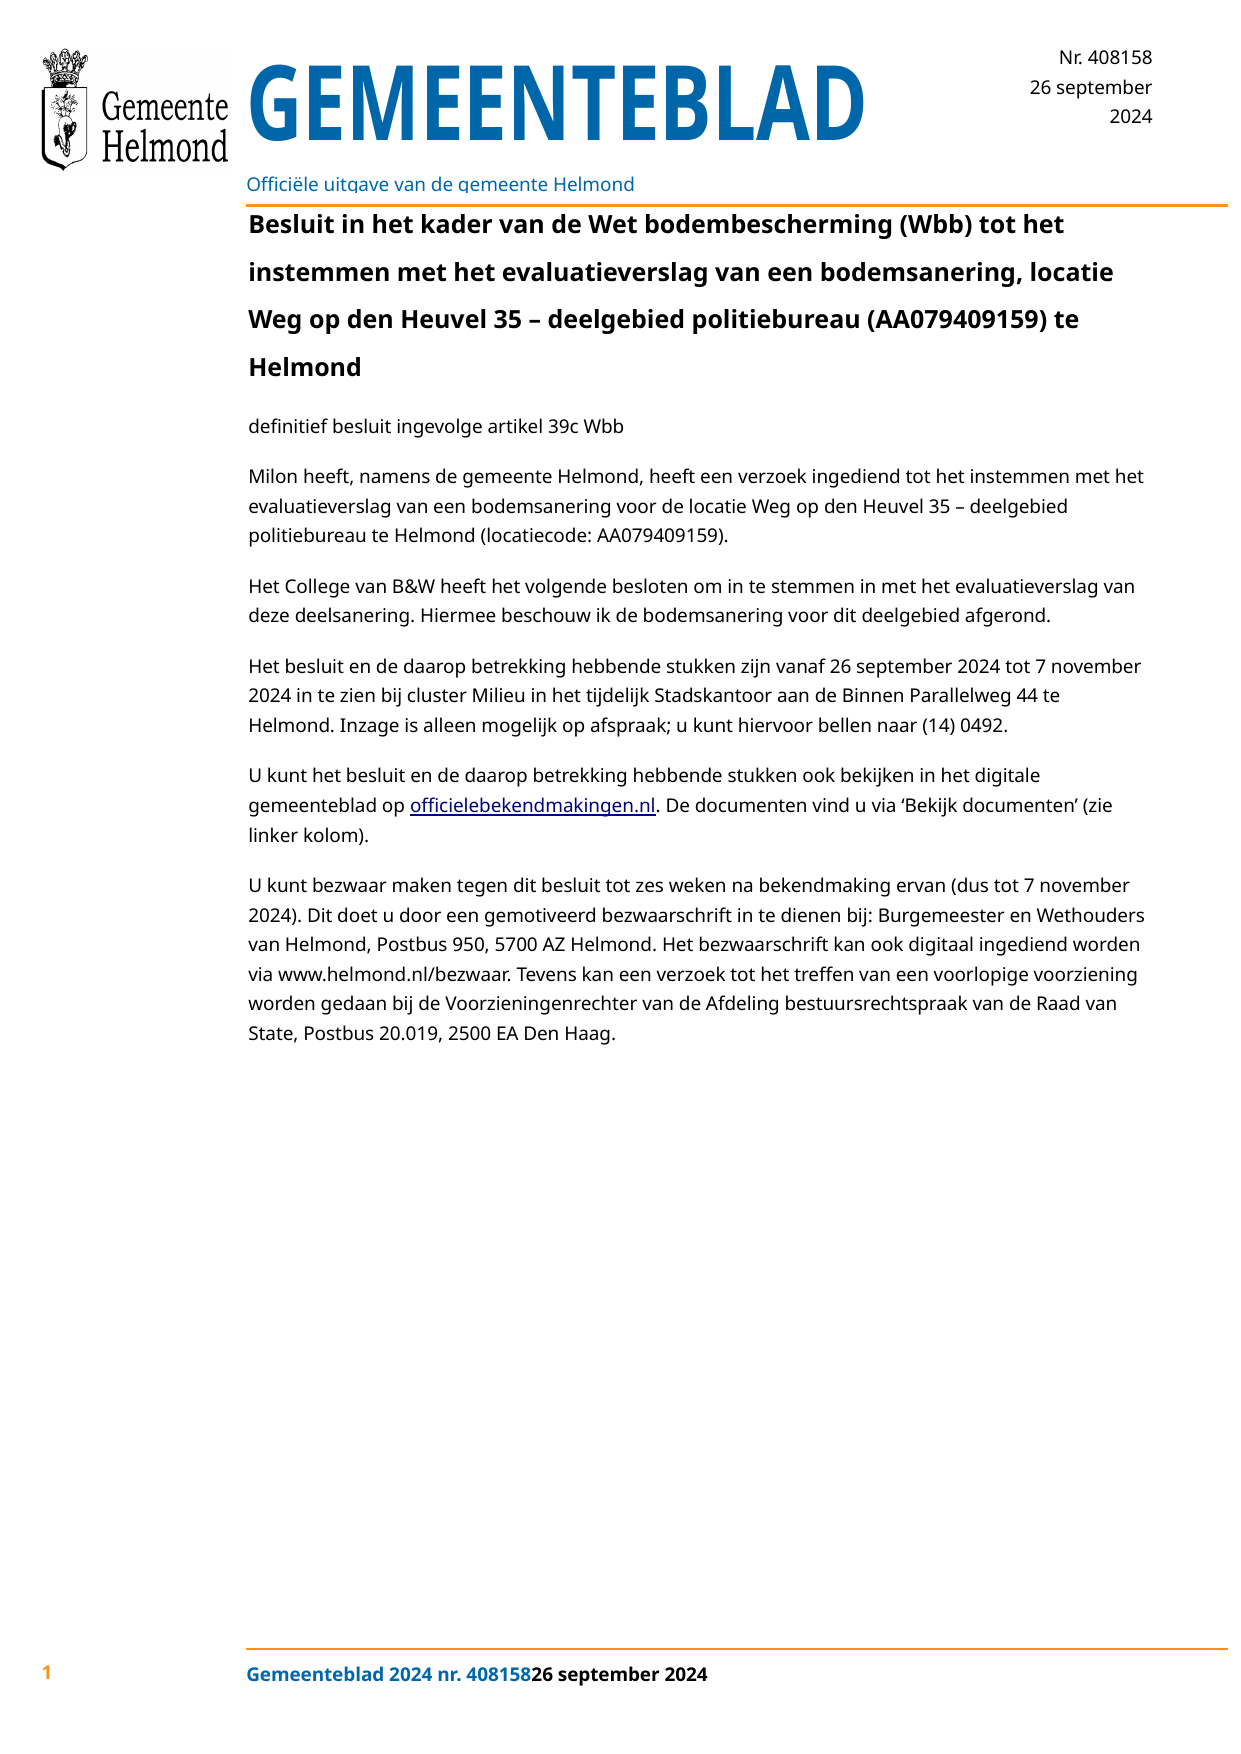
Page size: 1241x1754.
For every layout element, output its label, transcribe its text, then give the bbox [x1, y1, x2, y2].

text Het besluit en de daarop betrekking hebbende stukken zijn vanaf 26 september 2024 tot 7 november 2024 in te zien bij cluster Milieu in het tijdelijk Stadskantoor aan de Binnen Parallelweg 44 te Helmond. Inzage is alleen mogelijk op afspraak; u kunt hiervoor bellen naar (14) 0492. [248, 653, 1152, 738]
text U kunt het besluit en de daarop betrekking hebbende stukken ook bekijken in het digitale gemeenteblad op officielebekendmakingen.nl. De documenten vind u via ‘Bekijk documenten’ (zie linker kolom). [248, 763, 1152, 848]
picture [41, 47, 231, 172]
text Het College van B&W heeft het volgende besloten om in te stemmen in met het evaluatieverslag van deze deelsanering. Hiermee beschouw ik de bodemsanering voor dit deelgebied afgerond. [248, 573, 1152, 628]
text definitief besluit ingevolge artikel 39c Wbb [248, 413, 1152, 439]
text Milon heeft, namens de gemeente Helmond, heeft een verzoek ingediend tot het instemmen met het evaluatieverslag van een bodemsanering voor de locatie Weg op den Heuvel 35 – deelgebied politiebureau te Helmond (locatiecode: AA079409159). [248, 463, 1152, 548]
text Besluit in het kader van de Wet bodembescherming (Wbb) tot het instemmen met het evaluatieverslag van een bodemsanering, locatie Weg op den Heuvel 35 – deelgebied politiebureau (AA079409159) te Helmond [248, 207, 1152, 384]
text U kunt bezwaar maken tegen dit besluit tot zes weken na bekendmaking ervan (dus tot 7 november 2024). Dit doet u door een gemotiveerd bezwaarschrift in te dienen bij: Burgemeester en Wethouders van Helmond, Postbus 950, 5700 AZ Helmond. Het bezwaarschrift kan ook digitaal ingediend worden via www.helmond.nl/bezwaar. Tevens kan een verzoek tot het treffen van een voorlopige voorziening worden gedaan bij de Voorzieningenrechter van de Afdeling bestuursrechtspraak van de Raad van State, Postbus 20.019, 2500 EA Den Haag. [248, 872, 1152, 1046]
